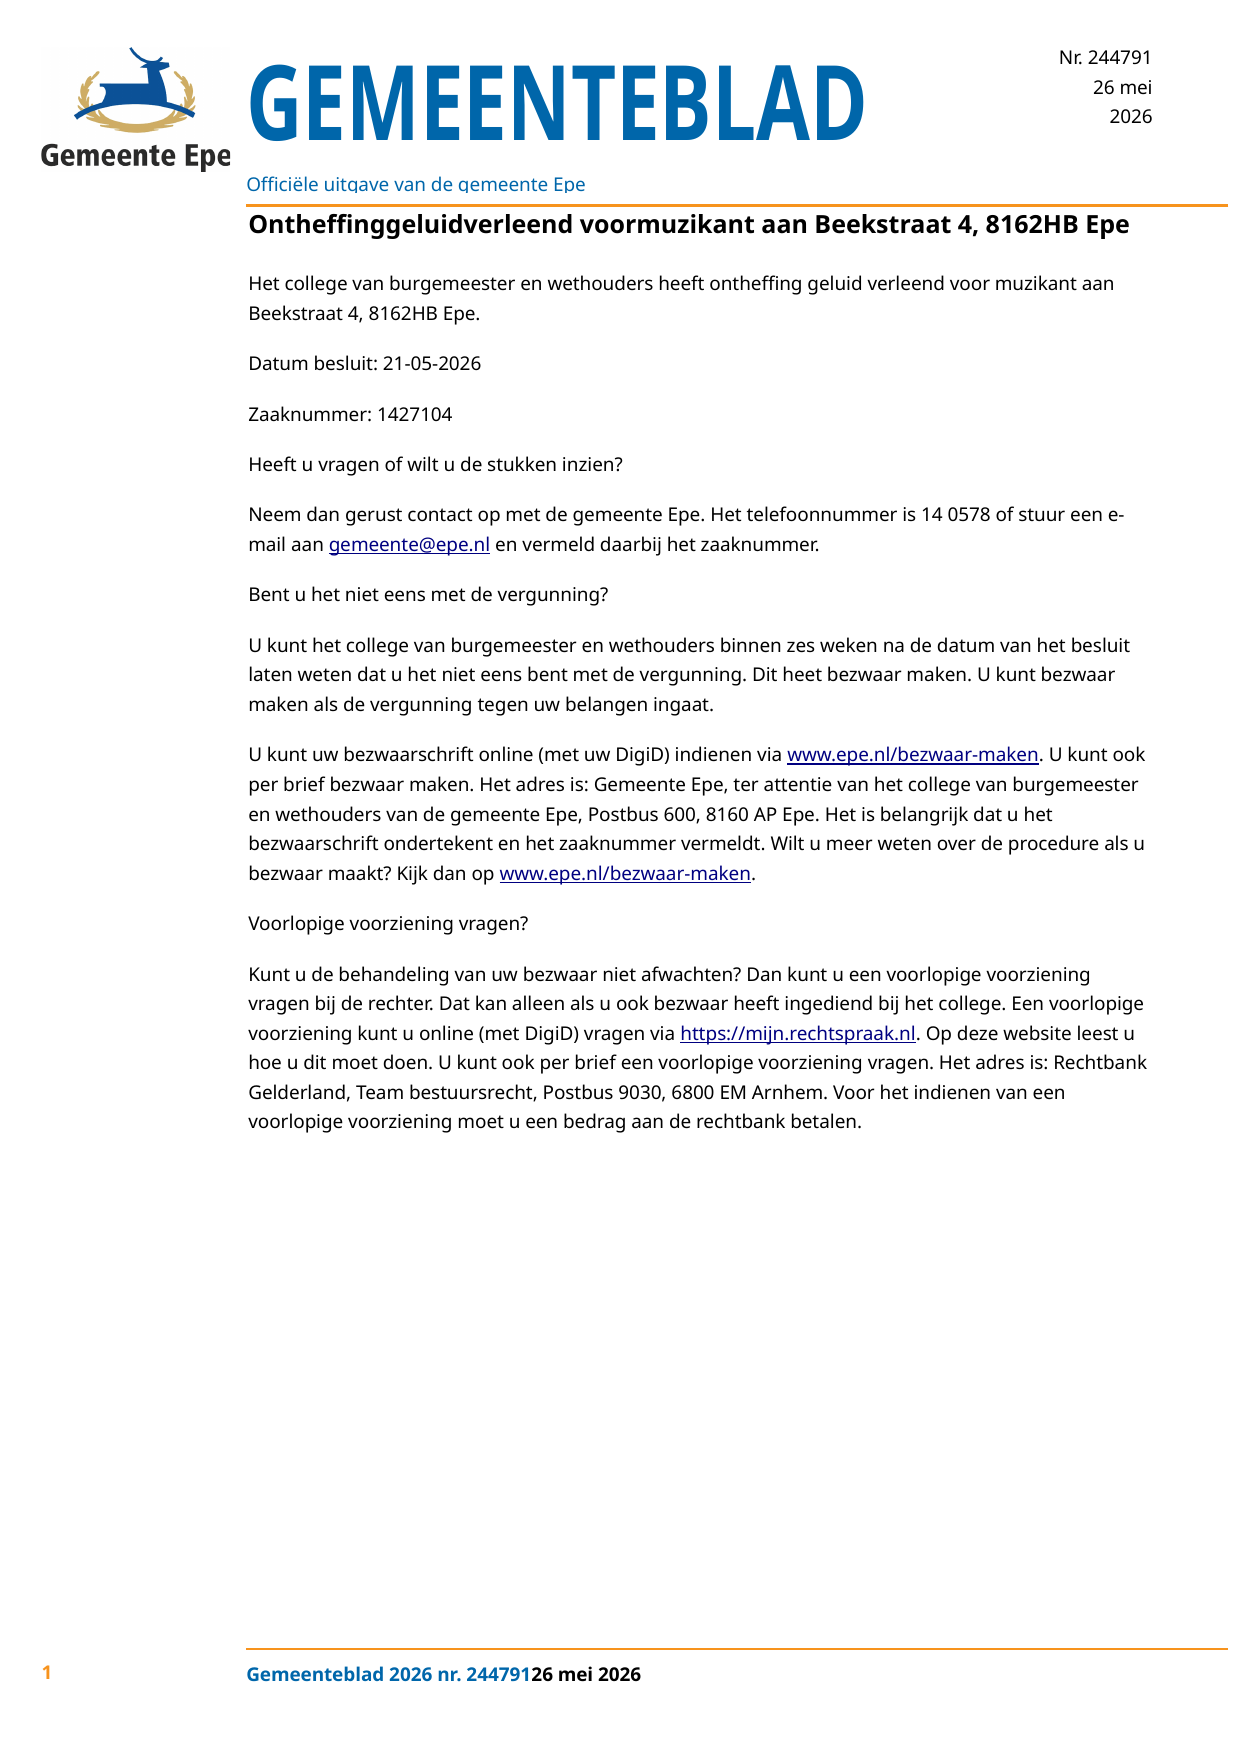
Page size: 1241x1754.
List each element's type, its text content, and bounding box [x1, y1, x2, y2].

text U kunt het college van burgemeester en wethouders binnen zes weken na de datum van het besluit laten weten dat u het niet eens bent met de vergunning. Dit heet bezwaar maken. U kunt bezwaar maken als de vergunning tegen uw belangen ingaat. [248, 632, 1152, 717]
text Het college van burgemeester en wethouders heeft ontheffing geluid verleend voor muzikant aan Beekstraat 4, 8162HB Epe. [248, 270, 1152, 326]
picture [41, 47, 231, 172]
text U kunt uw bezwaarschrift online (met uw DigiD) indienen via www.epe.nl/bezwaar-maken. U kunt ook per brief bezwaar maken. Het adres is: Gemeente Epe, ter attentie van het college van burgemeester en wethouders van de gemeente Epe, Postbus 600, 8160 AP Epe. Het is belangrijk dat u het bezwaarschrift ondertekent en het zaaknummer vermeldt. Wilt u meer weten over de procedure als u bezwaar maakt? Kijk dan op www.epe.nl/bezwaar-maken. [248, 742, 1152, 886]
text Zaaknummer: 1427104 [248, 401, 1152, 426]
text Ontheffinggeluidverleend voormuzikant aan Beekstraat 4, 8162HB Epe [248, 207, 1152, 241]
text Neem dan gerust contact op met de gemeente Epe. Het telefoonnummer is 14 0578 of stuur een e-mail aan gemeente@epe.nl en vermeld daarbij het zaaknummer. [248, 502, 1152, 557]
text Heeft u vragen of wilt u de stukken inzien? [248, 451, 1152, 477]
text Datum besluit: 21-05-2026 [248, 350, 1152, 376]
text Voorlopige voorziening vragen? [248, 910, 1152, 936]
text Kunt u de behandeling van uw bezwaar niet afwachten? Dan kunt u een voorlopige voorziening vragen bij de rechter. Dat kan alleen als u ook bezwaar heeft ingediend bij het college. Een voorlopige voorziening kunt u online (met DigiD) vragen via https://mijn.rechtspraak.nl. Op deze website leest u hoe u dit moet doen. U kunt ook per brief een voorlopige voorziening vragen. Het adres is: Rechtbank Gelderland, Team bestuursrecht, Postbus 9030, 6800 EM Arnhem. Voor het indienen van een voorlopige voorziening moet u een bedrag aan de rechtbank betalen. [248, 961, 1152, 1134]
text Bent u het niet eens met de vergunning? [248, 582, 1152, 607]
